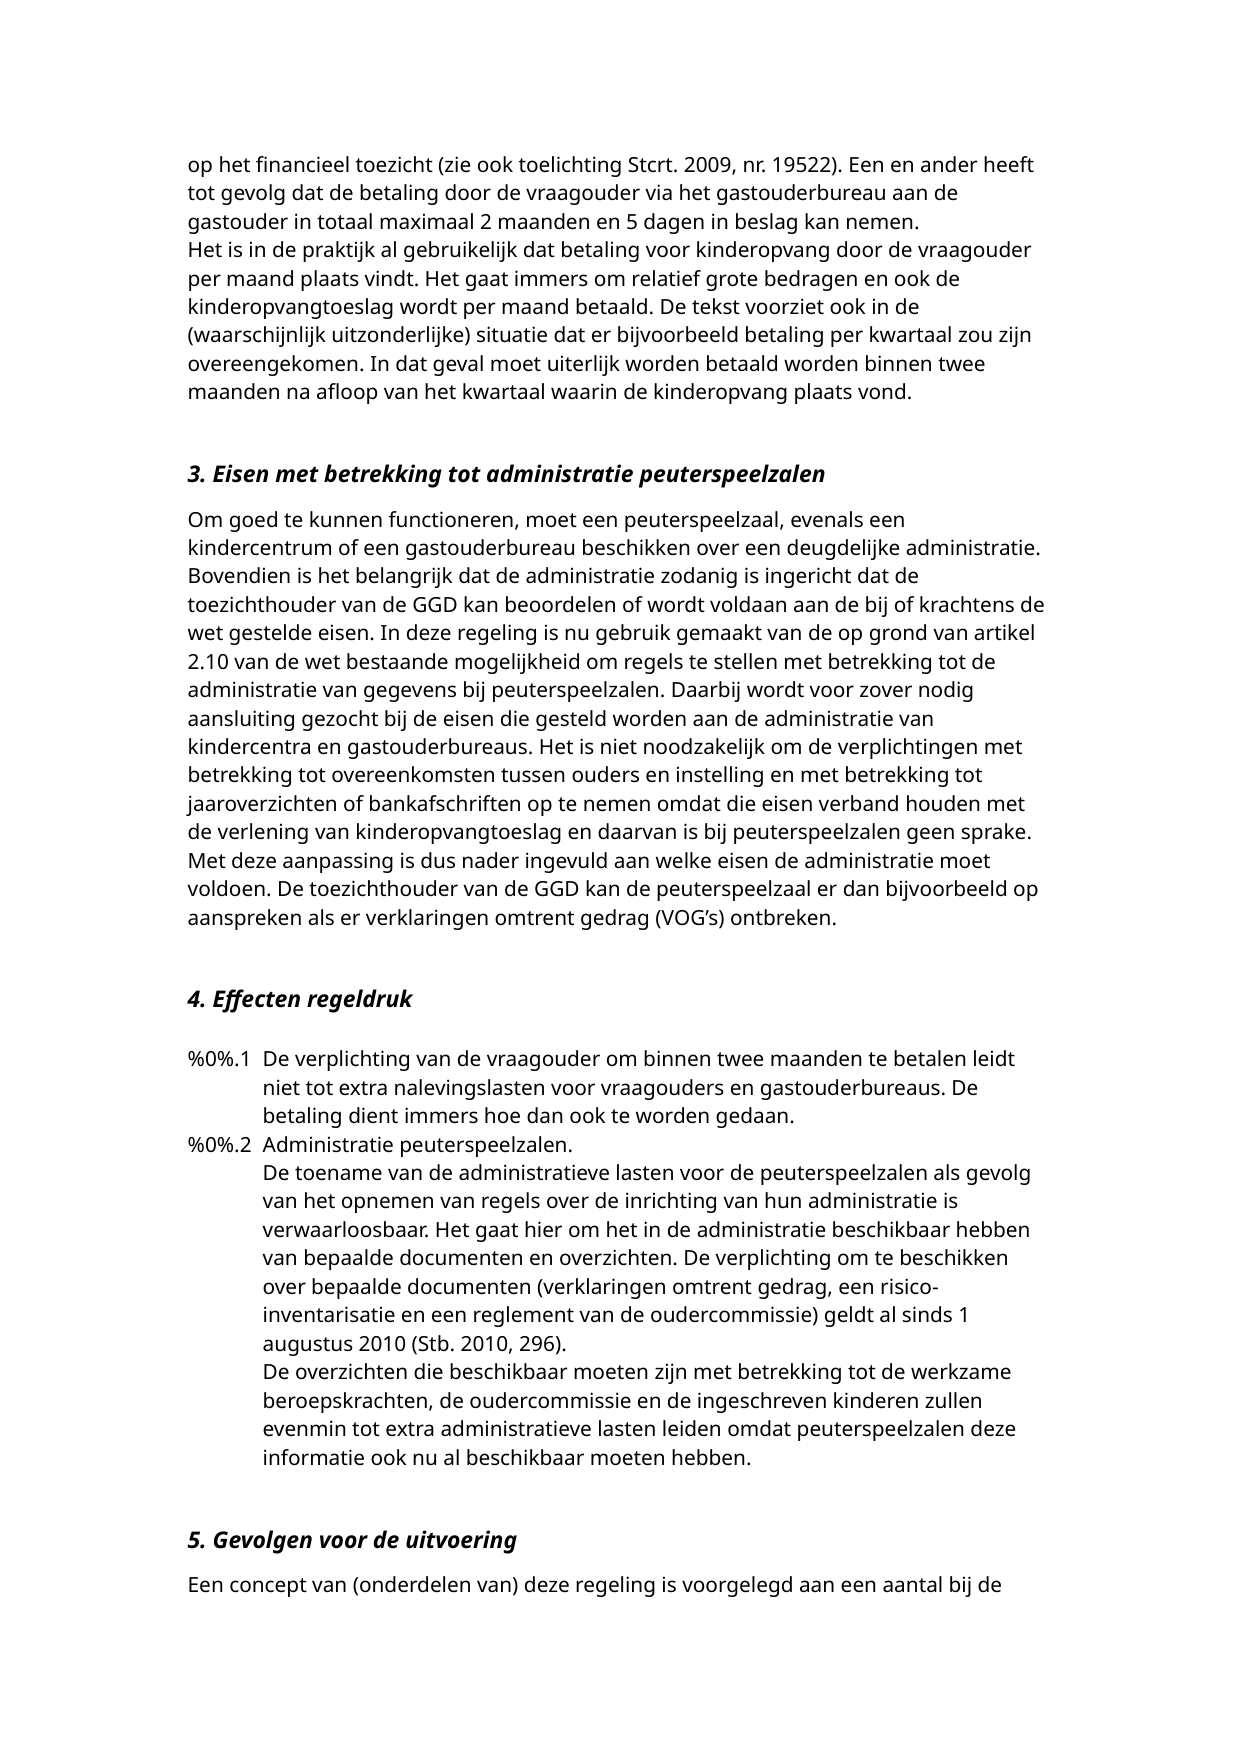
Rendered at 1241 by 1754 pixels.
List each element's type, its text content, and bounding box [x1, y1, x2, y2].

text op het financieel toezicht (zie ook toelichting Stcrt. 2009, nr. 19522). Een en ander heeft tot gevolg dat de betaling door de vraagouder via het gastouderbureau aan de gastouder in totaal maximaal 2 maanden en 5 dagen in beslag kan nemen. [187, 150, 1053, 235]
text Een concept van (onderdelen van) deze regeling is voorgelegd aan een aantal bij de [187, 1570, 1053, 1598]
text Het is in de praktijk al gebruikelijk dat betaling voor kinderopvang door de vraagouder per maand plaats vindt. Het gaat immers om relatief grote bedragen en ook de kinderopvangtoeslag wordt per maand betaald. De tekst voorziet ook in de (waarschijnlijk uitzonderlijke) situatie dat er bijvoorbeeld betaling per kwartaal zou zijn overeengekomen. In dat geval moet uiterlijk worden betaald worden binnen twee maanden na afloop van het kwartaal waarin de kinderopvang plaats vond. [187, 235, 1053, 406]
subtitle 4. Effecten regeldruk [187, 983, 1053, 1014]
subtitle 5. Gevolgen voor de uitvoering [187, 1523, 1053, 1555]
list Administratie peuterspeelzalen. [187, 1130, 1053, 1158]
text Om goed te kunnen functioneren, moet een peuterspeelzaal, evenals een kindercentrum of een gastouderbureau beschikken over een deugdelijke administratie. Bovendien is het belangrijk dat de administratie zodanig is ingericht dat de toezichthouder van de GGD kan beoordelen of wordt voldaan aan de bij of krachtens de wet gestelde eisen. In deze regeling is nu gebruik gemaakt van de op grond van artikel 2.10 van de wet bestaande mogelijkheid om regels te stellen met betrekking tot de administratie van gegevens bij peuterspeelzalen. Daarbij wordt voor zover nodig aansluiting gezocht bij de eisen die gesteld worden aan de administratie van kindercentra en gastouderbureaus. Het is niet noodzakelijk om de verplichtingen met betrekking tot overeenkomsten tussen ouders en instelling en met betrekking tot jaaroverzichten of bankafschriften op te nemen omdat die eisen verband houden met de verlening van kinderopvangtoeslag en daarvan is bij peuterspeelzalen geen sprake. Met deze aanpassing is dus nader ingevuld aan welke eisen de administratie moet voldoen. De toezichthouder van de GGD kan de peuterspeelzaal er dan bijvoorbeeld op aanspreken als er verklaringen omtrent gedrag (VOG’s) ontbreken. [187, 505, 1053, 931]
list De verplichting van de vraagouder om binnen twee maanden te betalen leidt niet tot extra nalevingslasten voor vraagouders en gastouderbureaus. De betaling dient immers hoe dan ook te worden gedaan. [187, 1044, 1053, 1130]
list De toename van de administratieve lasten voor de peuterspeelzalen als gevolg van het opnemen van regels over de inrichting van hun administratie is verwaarloosbaar. Het gaat hier om het in de administratie beschikbaar hebben van bepaalde documenten en overzichten. De verplichting om te beschikken over bepaalde documenten (verklaringen omtrent gedrag, een risico-inventarisatie en een reglement van de oudercommissie) geldt al sinds 1 augustus 2010 (Stb. 2010, 296). [187, 1158, 1053, 1357]
list De overzichten die beschikbaar moeten zijn met betrekking tot de werkzame beroepskrachten, de oudercommissie en de ingeschreven kinderen zullen evenmin tot extra administratieve lasten leiden omdat peuterspeelzalen deze informatie ook nu al beschikbaar moeten hebben. [187, 1357, 1053, 1471]
subtitle 3. Eisen met betrekking tot administratie peuterspeelzalen [187, 458, 1053, 490]
